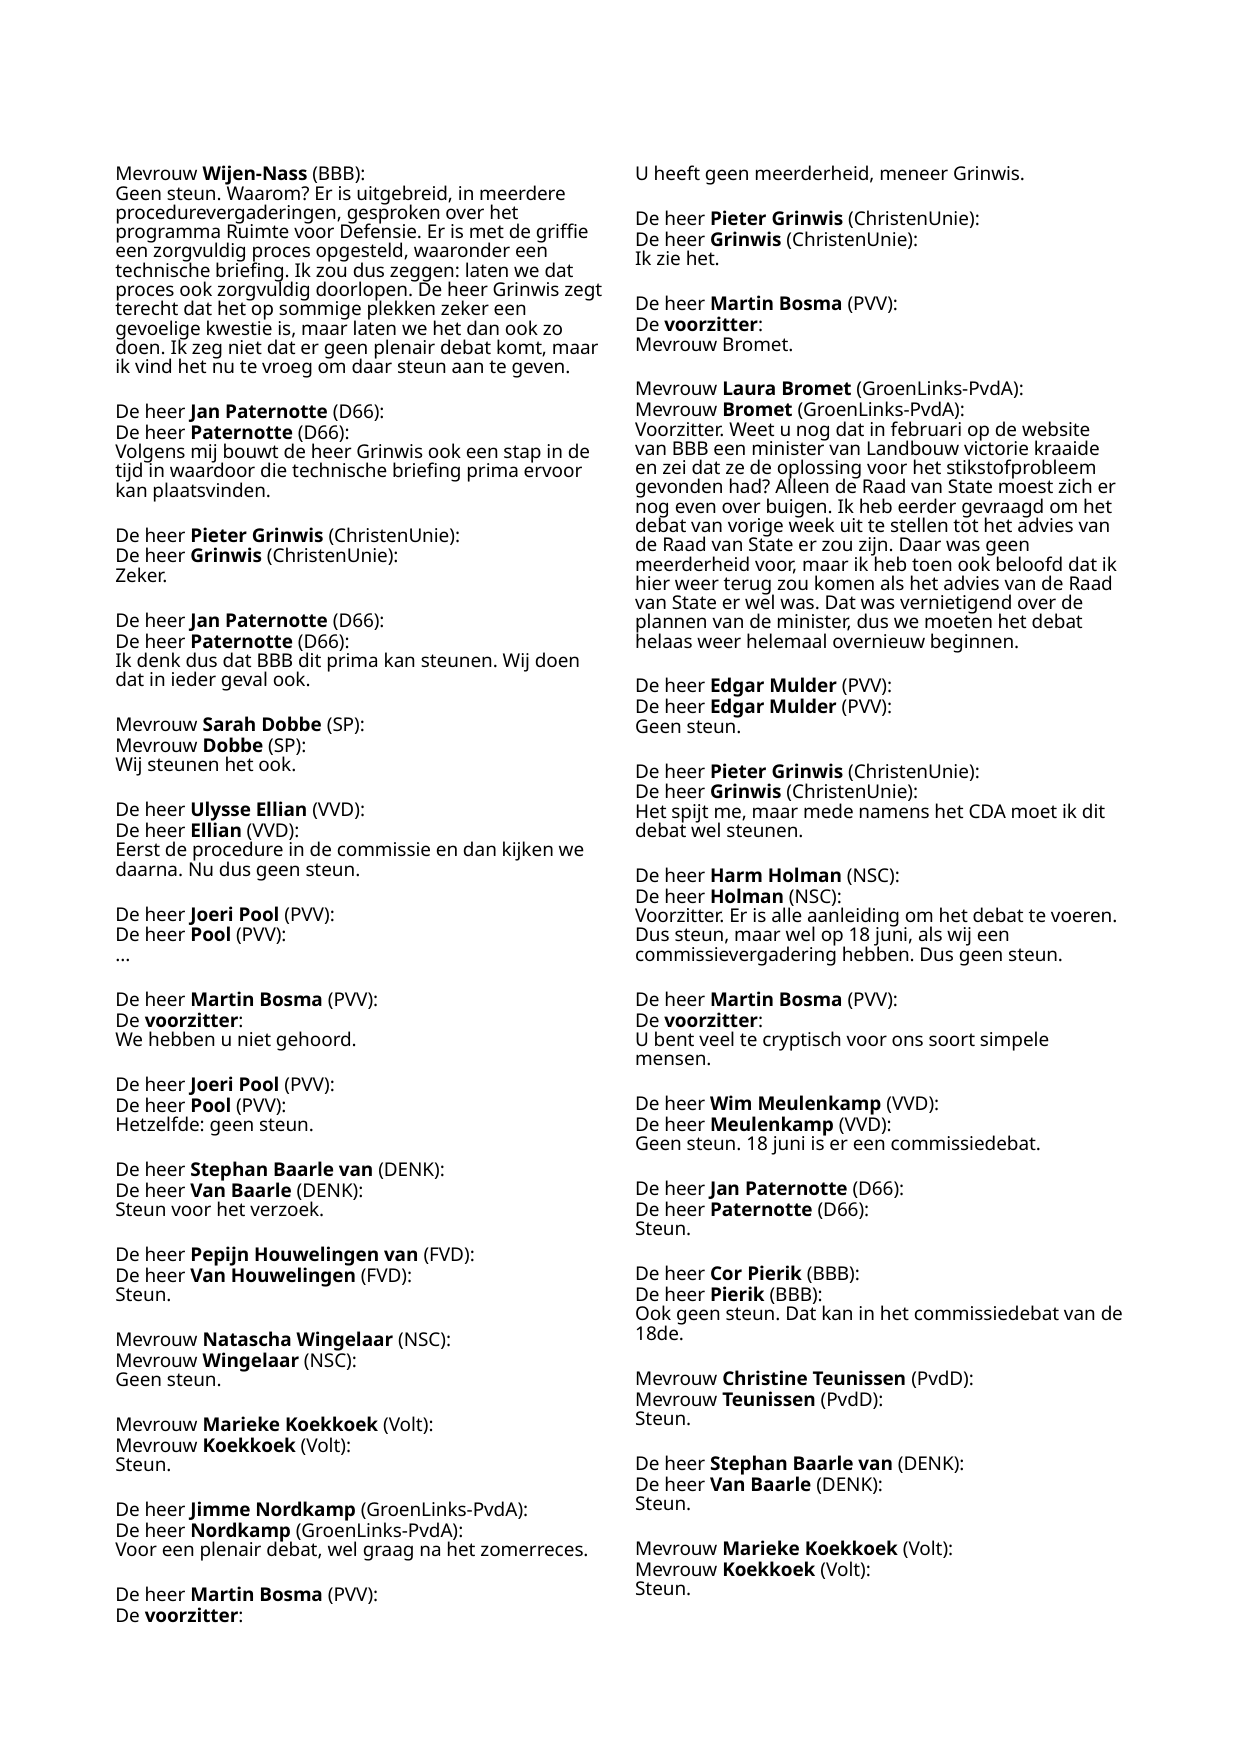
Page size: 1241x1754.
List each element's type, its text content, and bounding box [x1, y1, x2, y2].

text Mevrouw Teunissen (PvdD): [635, 1391, 1125, 1410]
text De heer Paternotte (D66): [115, 633, 605, 652]
text De heer Holman (NSC): [635, 888, 1125, 907]
text De heer Nordkamp (GroenLinks-PvdA): [115, 1522, 605, 1541]
text De heer Van Baarle (DENK): [635, 1476, 1125, 1495]
text De heer Pool (PVV): [115, 926, 605, 946]
text Volgens mij bouwt de heer Grinwis ook een stap in de tijd in waardoor die technische briefing prima ervoor kan plaatsvinden. [115, 443, 605, 501]
text Steun. [635, 1220, 1125, 1239]
text De heer Pieter Grinwis (ChristenUnie): [635, 205, 1125, 231]
text Mevrouw Sarah Dobbe (SP): [115, 711, 605, 737]
text De heer Meulenkamp (VVD): [635, 1116, 1125, 1135]
text De voorzitter: [635, 316, 1125, 336]
text De heer Jan Paternotte (D66): [115, 607, 605, 633]
text Wij steunen het ook. [115, 756, 605, 776]
text Voor een plenair debat, wel graag na het zomerreces. [115, 1541, 605, 1561]
text De heer Edgar Mulder (PVV): [635, 673, 1125, 698]
text Eerst de procedure in de commissie en dan kijken we daarna. Nu dus geen steun. [115, 841, 605, 880]
text Steun. [115, 1286, 605, 1305]
text Mevrouw Natascha Wingelaar (NSC): [115, 1326, 605, 1352]
text Mevrouw Marieke Koekkoek (Volt): [115, 1411, 605, 1437]
text De heer Van Baarle (DENK): [115, 1182, 605, 1201]
text We hebben u niet gehoord. [115, 1031, 605, 1050]
text Geen steun. Waarom? Er is uitgebreid, in meerdere procedurevergaderingen, gesproken over het programma Ruimte voor Defensie. Er is met de griffie een zorgvuldig proces opgesteld, waaronder een technische briefing. Ik zou dus zeggen: laten we dat proces ook zorgvuldig doorlopen. De heer Grinwis zegt terecht dat het op sommige plekken zeker een gevoelige kwestie is, maar laten we het dan ook zo doen. Ik zeg niet dat er geen plenair debat komt, maar ik vind het nu te vroeg om daar steun aan te geven. [115, 184, 605, 377]
text De heer Martin Bosma (PVV): [115, 986, 605, 1012]
text De heer Paternotte (D66): [635, 1201, 1125, 1220]
text De heer Grinwis (ChristenUnie): [635, 231, 1125, 250]
text Mevrouw Wijen-Nass (BBB): [115, 165, 605, 184]
text Steun. [635, 1580, 1125, 1599]
text Mevrouw Christine Teunissen (PvdD): [635, 1365, 1125, 1391]
text De heer Pepijn Houwelingen van (FVD): [115, 1241, 605, 1267]
text U bent veel te cryptisch voor ons soort simpele mensen. [635, 1031, 1125, 1069]
text De heer Van Houwelingen (FVD): [115, 1267, 605, 1286]
text De heer Grinwis (ChristenUnie): [115, 547, 605, 567]
text De voorzitter: [115, 1607, 605, 1627]
text De heer Martin Bosma (PVV): [115, 1582, 605, 1607]
text Geen steun. 18 juni is er een commissiedebat. [635, 1135, 1125, 1154]
text Mevrouw Koekkoek (Volt): [635, 1561, 1125, 1580]
text De heer Harm Holman (NSC): [635, 862, 1125, 888]
text De heer Grinwis (ChristenUnie): [635, 783, 1125, 803]
text Het spijt me, maar mede namens het CDA moet ik dit debat wel steunen. [635, 803, 1125, 841]
text Mevrouw Wingelaar (NSC): [115, 1352, 605, 1371]
text De heer Jan Paternotte (D66): [635, 1175, 1125, 1201]
text De heer Joeri Pool (PVV): [115, 901, 605, 926]
text De heer Stephan Baarle van (DENK): [115, 1156, 605, 1182]
text Geen steun. [635, 718, 1125, 737]
text Mevrouw Bromet (GroenLinks-PvdA): [635, 401, 1125, 421]
text Steun voor het verzoek. [115, 1201, 605, 1220]
text De heer Pool (PVV): [115, 1097, 605, 1116]
text Mevrouw Dobbe (SP): [115, 737, 605, 756]
text Steun. [635, 1495, 1125, 1514]
text Ook geen steun. Dat kan in het commissiedebat van de 18de. [635, 1305, 1125, 1344]
text De heer Jan Paternotte (D66): [115, 398, 605, 424]
text De heer Ellian (VVD): [115, 822, 605, 841]
text U heeft geen meerderheid, meneer Grinwis. [635, 165, 1125, 184]
text Mevrouw Marieke Koekkoek (Volt): [635, 1535, 1125, 1561]
text De heer Pieter Grinwis (ChristenUnie): [115, 522, 605, 547]
text De heer Edgar Mulder (PVV): [635, 698, 1125, 718]
text Ik denk dus dat BBB dit prima kan steunen. Wij doen dat in ieder geval ook. [115, 652, 605, 690]
text Voorzitter. Er is alle aanleiding om het debat te voeren. Dus steun, maar wel op 18 juni, als wij een commissievergadering hebben. Dus geen steun. [635, 907, 1125, 965]
text De heer Pieter Grinwis (ChristenUnie): [635, 758, 1125, 783]
text ... [115, 946, 605, 965]
text Steun. [115, 1456, 605, 1476]
text De heer Wim Meulenkamp (VVD): [635, 1090, 1125, 1116]
text De voorzitter: [635, 1012, 1125, 1031]
text De heer Stephan Baarle van (DENK): [635, 1450, 1125, 1476]
text Mevrouw Koekkoek (Volt): [115, 1437, 605, 1456]
text Mevrouw Bromet. [635, 336, 1125, 355]
text De heer Jimme Nordkamp (GroenLinks-PvdA): [115, 1496, 605, 1522]
text Geen steun. [115, 1371, 605, 1391]
text De heer Martin Bosma (PVV): [635, 986, 1125, 1012]
text De heer Paternotte (D66): [115, 424, 605, 443]
text Steun. [635, 1410, 1125, 1429]
text Zeker. [115, 567, 605, 586]
text De heer Martin Bosma (PVV): [635, 291, 1125, 316]
text De heer Joeri Pool (PVV): [115, 1071, 605, 1097]
text Mevrouw Laura Bromet (GroenLinks-PvdA): [635, 376, 1125, 401]
text Voorzitter. Weet u nog dat in februari op de website van BBB een minister van Landbouw victorie kraaide en zei dat ze de oplossing voor het stikstofprobleem gevonden had? Alleen de Raad van State moest zich er nog even over buigen. Ik heb eerder gevraagd om het debat van vorige week uit te stellen tot het advies van de Raad van State er zou zijn. Daar was geen meerderheid voor, maar ik heb toen ook beloofd dat ik hier weer terug zou komen als het advies van de Raad van State er wel was. Dat was vernietigend over de plannen van de minister, dus we moeten het debat helaas weer helemaal overnieuw beginnen. [635, 421, 1125, 652]
text De heer Cor Pierik (BBB): [635, 1260, 1125, 1286]
text Hetzelfde: geen steun. [115, 1116, 605, 1135]
text De heer Pierik (BBB): [635, 1286, 1125, 1305]
text Ik zie het. [635, 250, 1125, 270]
text De heer Ulysse Ellian (VVD): [115, 796, 605, 822]
text De voorzitter: [115, 1012, 605, 1031]
